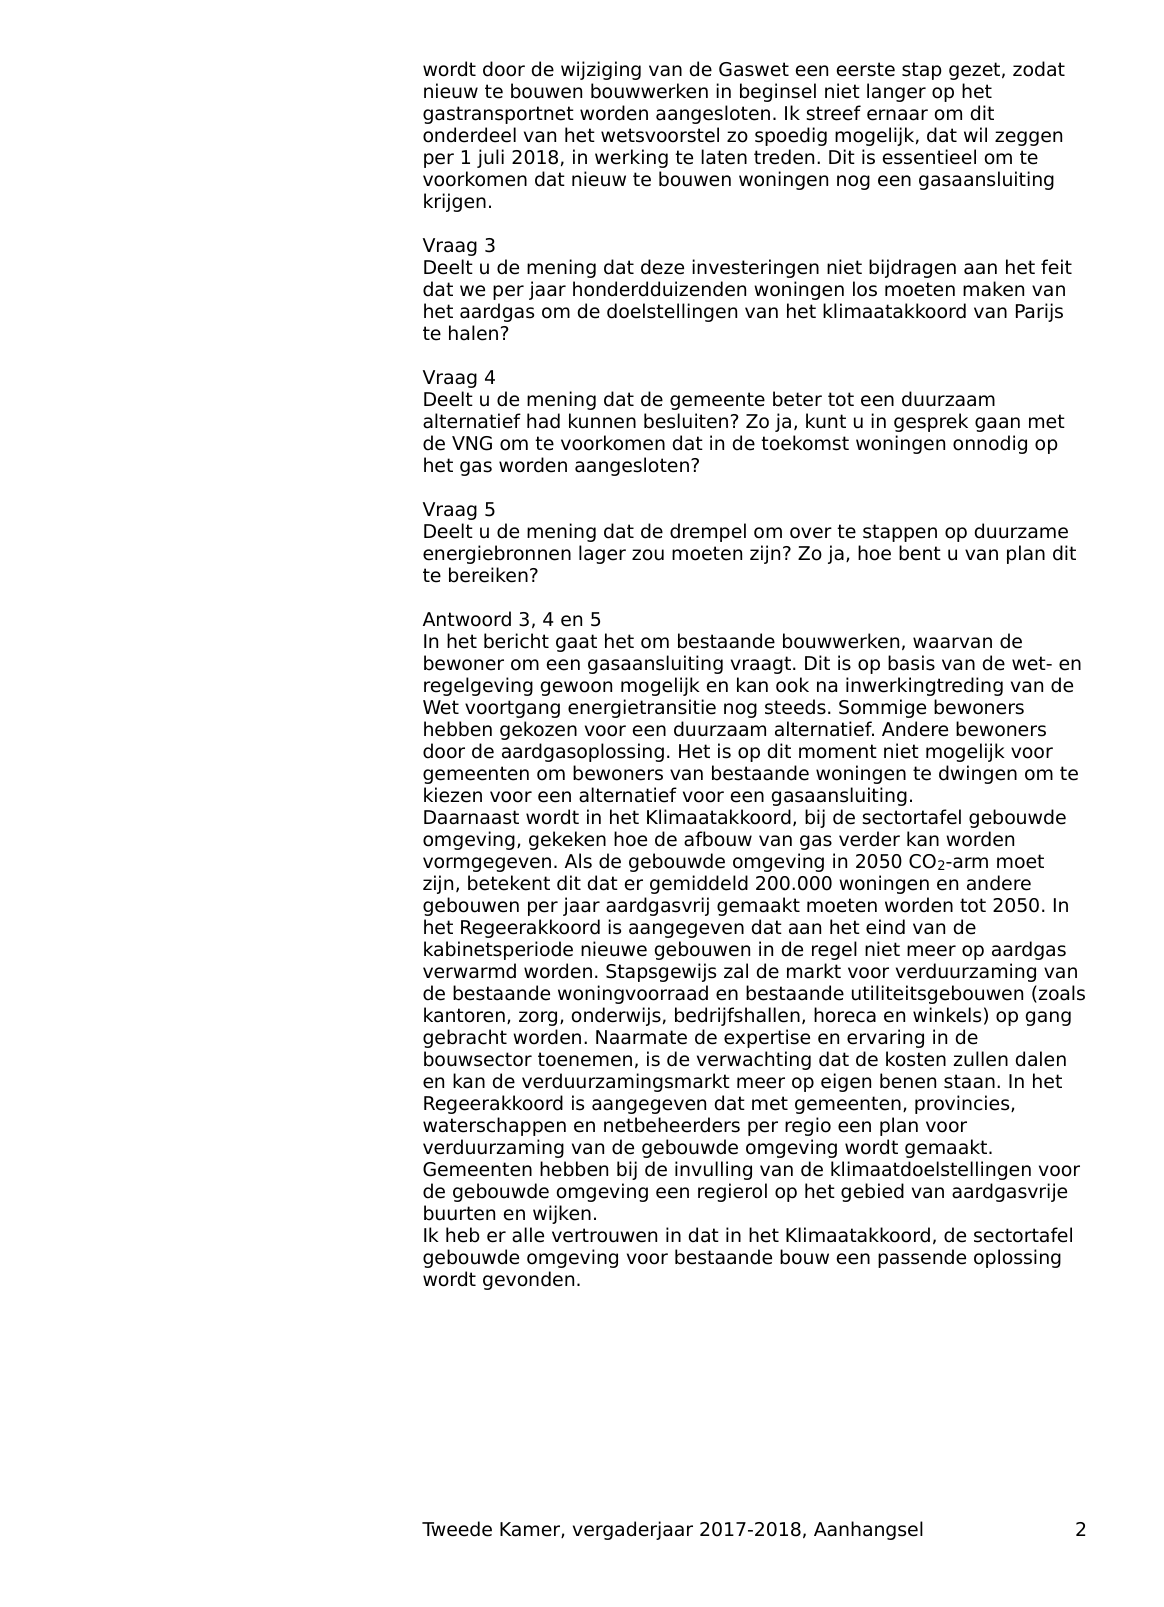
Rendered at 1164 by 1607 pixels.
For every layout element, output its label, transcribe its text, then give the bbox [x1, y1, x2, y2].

text In het bericht gaat het om bestaande bouwwerken, waarvan de bewoner om een gasaansluiting vraagt. Dit is op basis van de wet- en regelgeving gewoon mogelijk en kan ook na inwerkingtreding van de Wet voortgang energietransitie nog steeds. Sommige bewoners hebben gekozen voor een duurzaam alternatief. Andere bewoners door de aardgasoplossing. Het is op dit moment niet mogelijk voor gemeenten om bewoners van bestaande woningen te dwingen om te kiezen voor een alternatief voor een gasaansluiting. [422, 631, 1087, 807]
text Antwoord 3, 4 en 5 [422, 609, 1087, 631]
text Vraag 4 [422, 367, 1087, 389]
text Vraag 5 [422, 499, 1087, 521]
text Deelt u de mening dat deze investeringen niet bijdragen aan het feit dat we per jaar honderdduizenden woningen los moeten maken van het aardgas om de doelstellingen van het klimaatakkoord van Parijs te halen? [422, 257, 1087, 345]
text Vraag 3 [422, 235, 1087, 257]
text wordt door de wijziging van de Gaswet een eerste stap gezet, zodat nieuw te bouwen bouwwerken in beginsel niet langer op het gastransportnet worden aangesloten. Ik streef ernaar om dit onderdeel van het wetsvoorstel zo spoedig mogelijk, dat wil zeggen per 1 juli 2018, in werking te laten treden. Dit is essentieel om te voorkomen dat nieuw te bouwen woningen nog een gasaansluiting krijgen. [422, 59, 1087, 213]
text Ik heb er alle vertrouwen in dat in het Klimaatakkoord, de sectortafel gebouwde omgeving voor bestaande bouw een passende oplossing wordt gevonden. [422, 1225, 1087, 1291]
text Deelt u de mening dat de gemeente beter tot een duurzaam alternatief had kunnen besluiten? Zo ja, kunt u in gesprek gaan met de VNG om te voorkomen dat in de toekomst woningen onnodig op het gas worden aangesloten? [422, 389, 1087, 477]
text Daarnaast wordt in het Klimaatakkoord, bij de sectortafel gebouwde omgeving, gekeken hoe de afbouw van gas verder kan worden vormgegeven. Als de gebouwde omgeving in 2050 CO2-arm moet zijn, betekent dit dat er gemiddeld 200.000 woningen en andere gebouwen per jaar aardgasvrij gemaakt moeten worden tot 2050. In het Regeerakkoord is aangegeven dat aan het eind van de kabinetsperiode nieuwe gebouwen in de regel niet meer op aardgas verwarmd worden. Stapsgewijs zal de markt voor verduurzaming van de bestaande woningvoorraad en bestaande utiliteitsgebouwen (zoals kantoren, zorg, onderwijs, bedrijfshallen, horeca en winkels) op gang gebracht worden. Naarmate de expertise en ervaring in de bouwsector toenemen, is de verwachting dat de kosten zullen dalen en kan de verduurzamingsmarkt meer op eigen benen staan. In het Regeerakkoord is aangegeven dat met gemeenten, provincies, waterschappen en netbeheerders per regio een plan voor verduurzaming van de gebouwde omgeving wordt gemaakt. Gemeenten hebben bij de invulling van de klimaatdoelstellingen voor de gebouwde omgeving een regierol op het gebied van aardgasvrije buurten en wijken. [422, 807, 1087, 1225]
text Deelt u de mening dat de drempel om over te stappen op duurzame energiebronnen lager zou moeten zijn? Zo ja, hoe bent u van plan dit te bereiken? [422, 521, 1087, 587]
